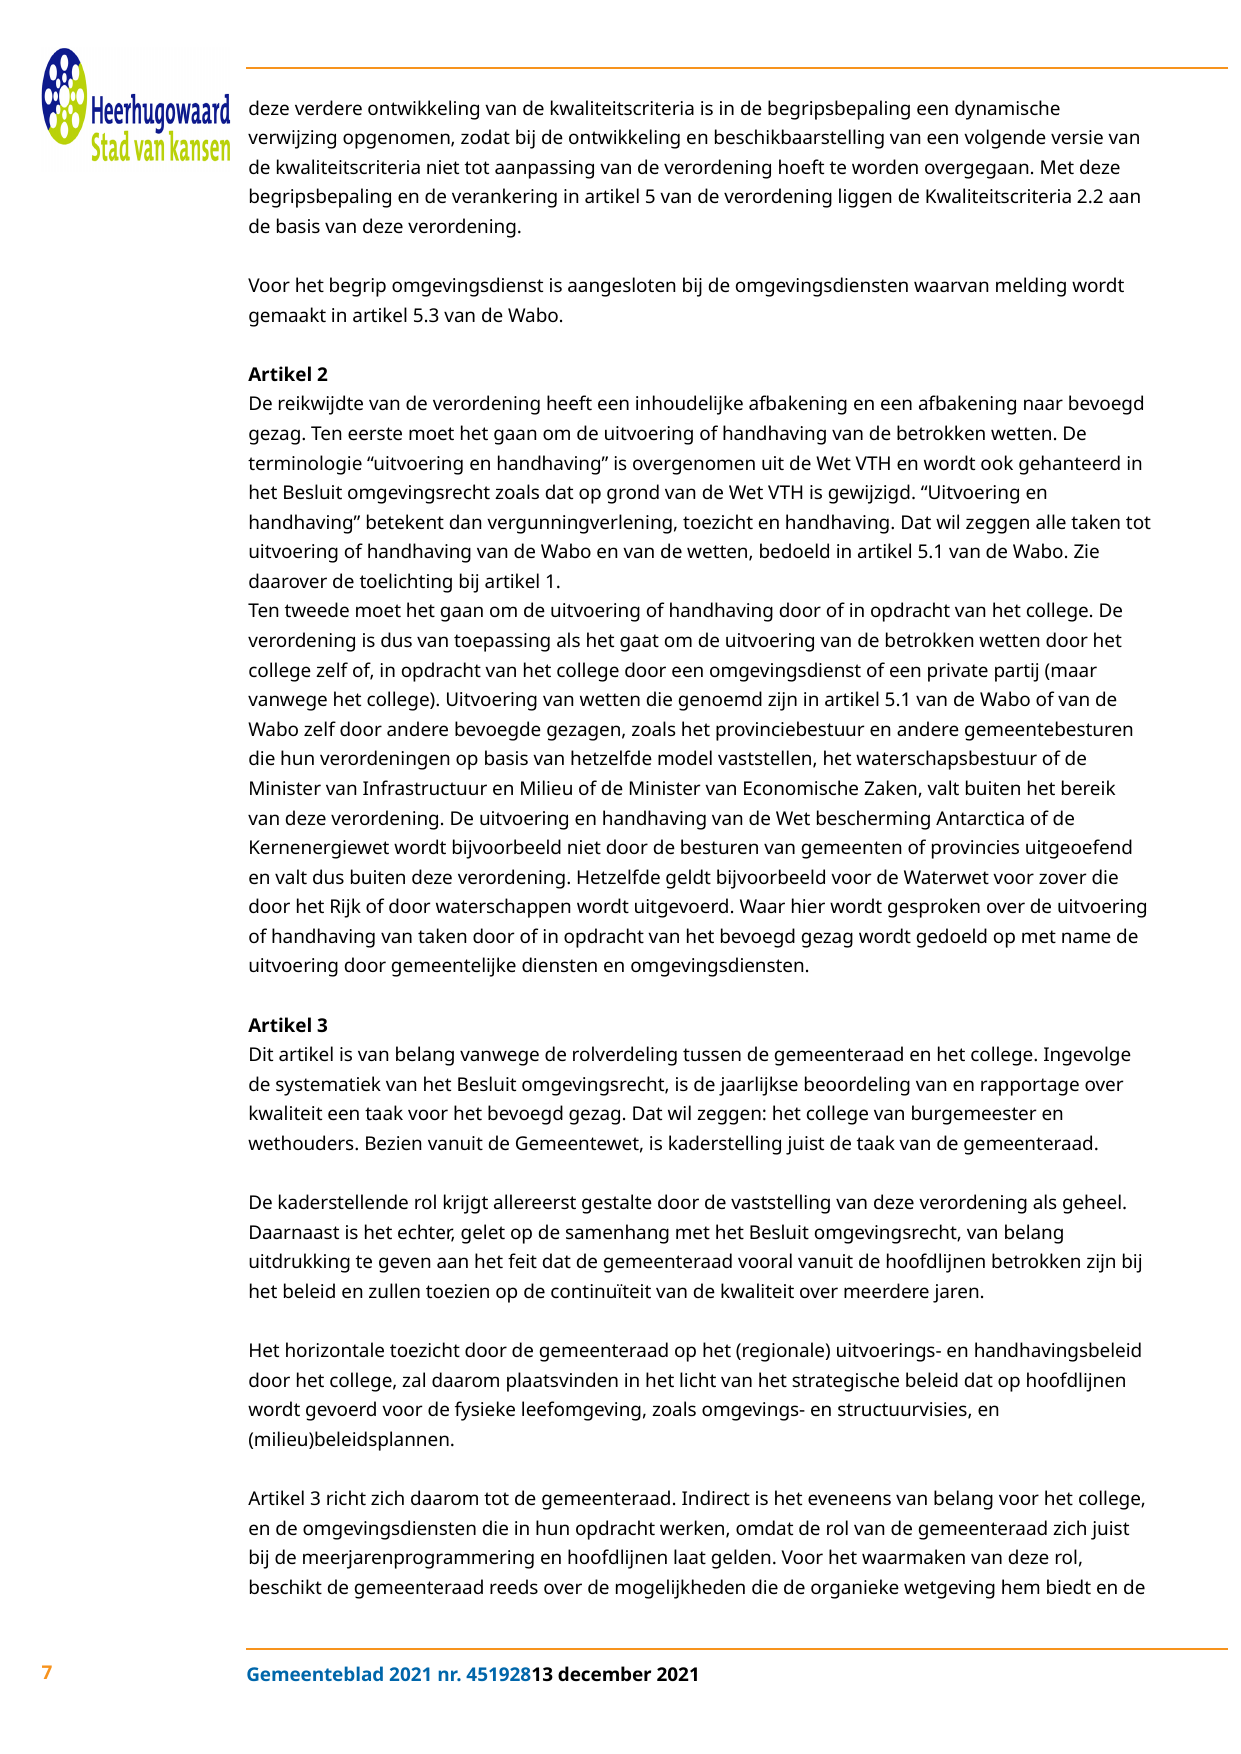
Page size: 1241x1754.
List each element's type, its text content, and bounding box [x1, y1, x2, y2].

picture [41, 47, 231, 172]
text door het college, zal daarom plaatsvinden in het licht van het strategische beleid dat op hoofdlijnen wordt gevoerd voor de fysieke leefomgeving, zoals omgevings- en structuurvisies, en (milieu)beleidsplannen. [248, 1367, 1152, 1452]
text Ten tweede moet het gaan om de uitvoering of handhaving door of in opdracht van het college. De verordening is dus van toepassing als het gaat om de uitvoering van de betrokken wetten door het college zelf of, in opdracht van het college door een omgevingsdienst of een private partij (maar vanwege het college). Uitvoering van wetten die genoemd zijn in artikel 5.1 van de Wabo of van de Wabo zelf door andere bevoegde gezagen, zoals het provinciebestuur en andere gemeentebesturen die hun verordeningen op basis van hetzelfde model vaststellen, het waterschapsbestuur of de Minister van Infrastructuur en Milieu of de Minister van Economische Zaken, valt buiten het bereik van deze verordening. De uitvoering en handhaving van de Wet bescherming Antarctica of de Kernenergiewet wordt bijvoorbeeld niet door de besturen van gemeenten of provincies uitgeoefend en valt dus buiten deze verordening. Hetzelfde geldt bijvoorbeeld voor de Waterwet voor zover die door het Rijk of door waterschappen wordt uitgevoerd. Waar hier wordt gesproken over de uitvoering of handhaving van taken door of in opdracht van het bevoegd gezag wordt gedoeld op met name de uitvoering door gemeentelijke diensten en omgevingsdiensten. [248, 598, 1152, 978]
text De reikwijdte van de verordening heeft een inhoudelijke afbakening en een afbakening naar bevoegd [248, 391, 1152, 416]
text Daarnaast is het echter, gelet op de samenhang met het Besluit omgevingsrecht, van belang uitdrukking te geven aan het feit dat de gemeenteraad vooral vanuit de hoofdlijnen betrokken zijn bij het beleid en zullen toezien op de continuïteit van de kwaliteit over meerdere jaren. [248, 1219, 1152, 1304]
text Dit artikel is van belang vanwege de rolverdeling tussen de gemeenteraad en het college. Ingevolge de systematiek van het Besluit omgevingsrecht, is de jaarlijkse beoordeling van en rapportage over kwaliteit een taak voor het bevoegd gezag. Dat wil zeggen: het college van burgemeester en wethouders. Bezien vanuit de Gemeentewet, is kaderstelling juist de taak van de gemeenteraad. [248, 1041, 1152, 1156]
text Voor het begrip omgevingsdienst is aangesloten bij de omgevingsdiensten waarvan melding wordt gemaakt in artikel 5.3 van de Wabo. [248, 272, 1152, 328]
text Het horizontale toezicht door de gemeenteraad op het (regionale) uitvoerings- en handhavingsbeleid [248, 1337, 1152, 1363]
text deze verdere ontwikkeling van de kwaliteitscriteria is in de begripsbepaling een dynamische verwijzing opgenomen, zodat bij de ontwikkeling en beschikbaarstelling van een volgende versie van de kwaliteitscriteria niet tot aanpassing van de verordening hoeft te worden overgegaan. Met deze begripsbepaling en de verankering in artikel 5 van de verordening liggen de Kwaliteitscriteria 2.2 aan de basis van deze verordening. [248, 95, 1152, 239]
text Artikel 3 richt zich daarom tot de gemeenteraad. Indirect is het eveneens van belang voor het college, en de omgevingsdiensten die in hun opdracht werken, omdat de rol van de gemeenteraad zich juist bij de meerjarenprogrammering en hoofdlijnen laat gelden. Voor het waarmaken van deze rol, beschikt de gemeenteraad reeds over de mogelijkheden die de organieke wetgeving hem biedt en de [248, 1485, 1152, 1600]
text Artikel 3 [248, 1012, 1152, 1038]
text gezag. Ten eerste moet het gaan om de uitvoering of handhaving van de betrokken wetten. De terminologie “uitvoering en handhaving” is overgenomen uit de Wet VTH en wordt ook gehanteerd in het Besluit omgevingsrecht zoals dat op grond van de Wet VTH is gewijzigd. “Uitvoering en handhaving” betekent dan vergunningverlening, toezicht en handhaving. Dat wil zeggen alle taken tot uitvoering of handhaving van de Wabo en van de wetten, bedoeld in artikel 5.1 van de Wabo. Zie daarover de toelichting bij artikel 1. [248, 420, 1152, 594]
text De kaderstellende rol krijgt allereerst gestalte door de vaststelling van deze verordening als geheel. [248, 1189, 1152, 1215]
text Artikel 2 [248, 361, 1152, 387]
